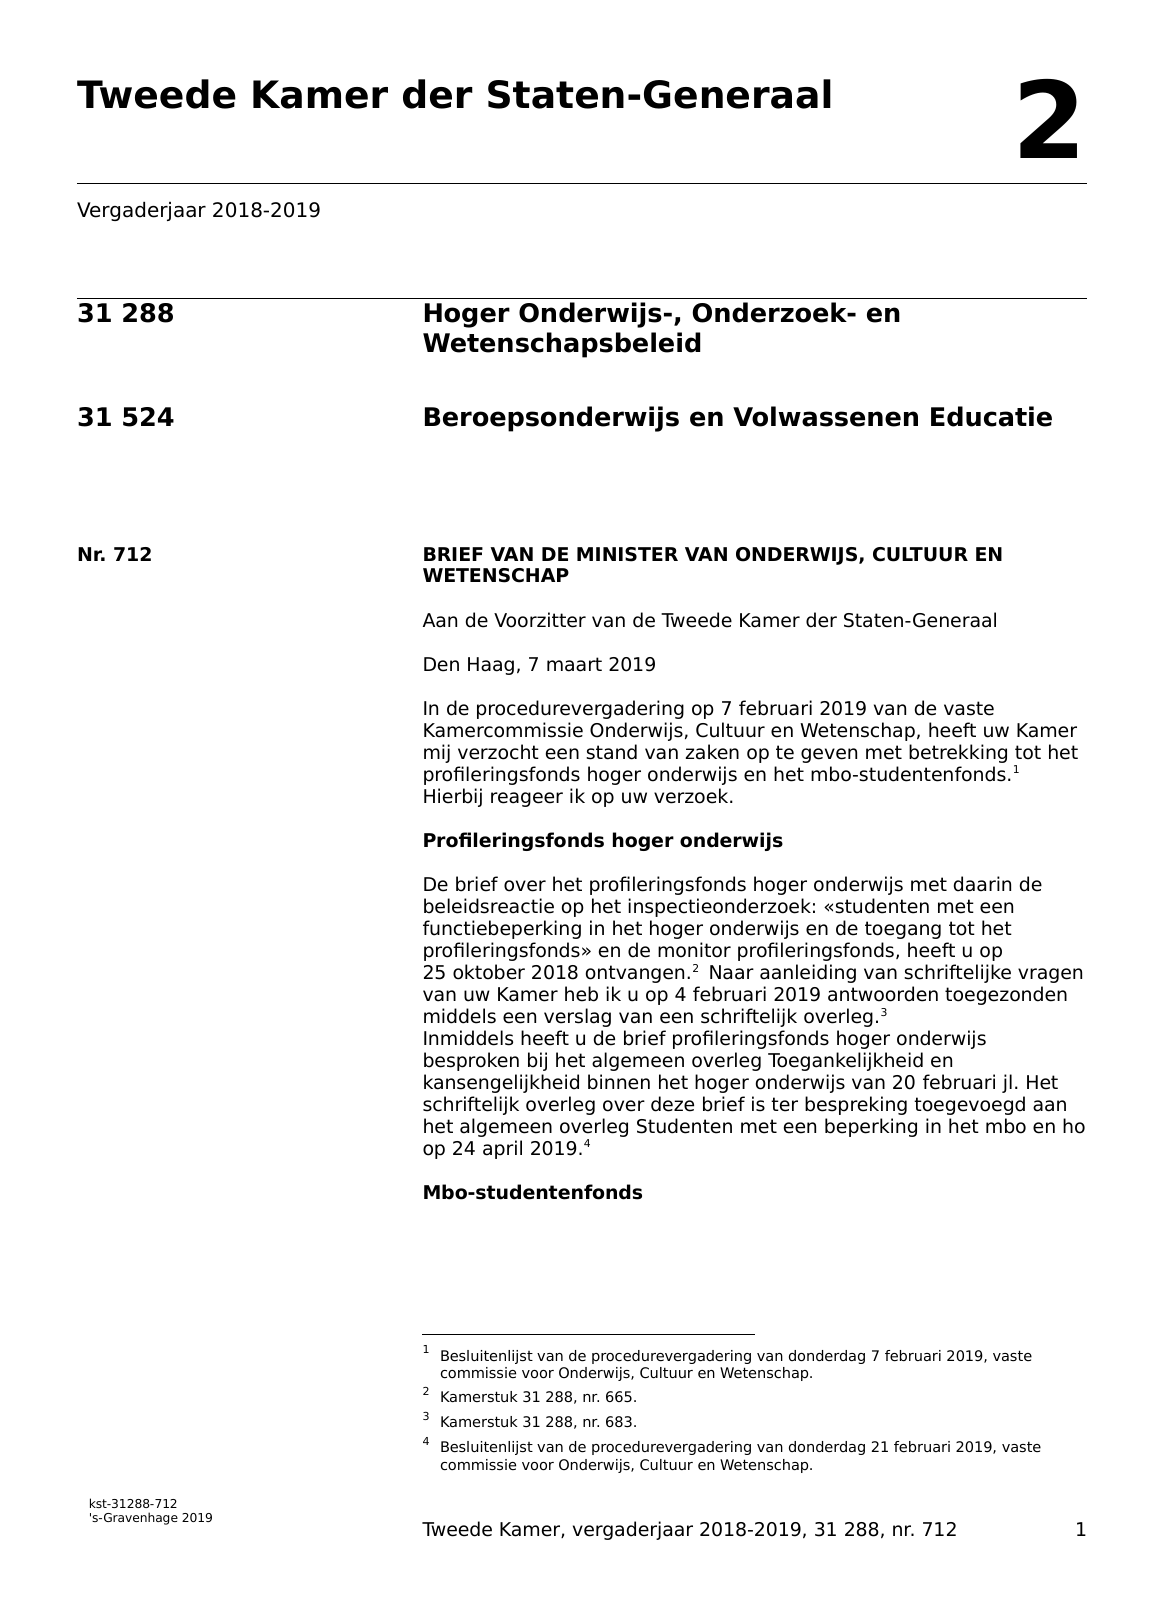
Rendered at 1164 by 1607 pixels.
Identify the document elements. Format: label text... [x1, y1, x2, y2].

text Besluitenlijst van de procedurevergadering van donderdag 7 februari 2019, vaste commissie voor Onderwijs, Cultuur en Wetenschap. [422, 1343, 1087, 1382]
text Besluitenlijst van de procedurevergadering van donderdag 21 februari 2019, vaste commissie voor Onderwijs, Cultuur en Wetenschap. [422, 1435, 1087, 1474]
text Aan de Voorzitter van de Tweede Kamer der Staten-Generaal [422, 609, 1087, 632]
subtitle Profileringsfonds hoger onderwijs [422, 830, 1087, 852]
subtitle 31 288 Hoger Onderwijs-, Onderzoek- en Wetenschapsbeleid [77, 299, 1087, 358]
table_header 2 [886, 59, 1087, 183]
subtitle Mbo-studentenfonds [422, 1182, 1087, 1204]
text Den Haag, 7 maart 2019 [422, 654, 1087, 676]
text In de procedurevergadering op 7 februari 2019 van de vaste Kamercommissie Onderwijs, Cultuur en Wetenschap, heeft uw Kamer mij verzocht een stand van zaken op te geven met betrekking tot het profileringsfonds hoger onderwijs en het mbo-studentenfonds. Hierbij reageer ik op uw verzoek. [422, 698, 1087, 808]
text De brief over het profileringsfonds hoger onderwijs met daarin de beleidsreactie op het inspectieonderzoek: «studenten met een functiebeperking in het hoger onderwijs en de toegang tot het profileringsfonds» en de monitor profileringsfonds, heeft u op 25 oktober 2018 ontvangen. Naar aanleiding van schriftelijke vragen van uw Kamer heb ik u op 4 februari 2019 antwoorden toegezonden middels een verslag van een schriftelijk overleg. [422, 874, 1087, 1028]
text Kamerstuk 31 288, nr. 665. [422, 1385, 1087, 1407]
text kst-31288-712 [88, 1497, 323, 1511]
text 's-Gravenhage 2019 [88, 1511, 323, 1525]
text Kamerstuk 31 288, nr. 683. [422, 1410, 1087, 1432]
table_cell Vergaderjaar 2018-2019 [77, 184, 1087, 298]
text Inmiddels heeft u de brief profileringsfonds hoger onderwijs besproken bij het algemeen overleg Toegankelijkheid en kansengelijkheid binnen het hoger onderwijs van 20 februari jl. Het schriftelijk overleg over deze brief is ter bespreking toegevoegd aan het algemeen overleg Studenten met een beperking in het mbo en ho op 24 april 2019. [422, 1028, 1087, 1160]
table_header Tweede Kamer der Staten-Generaal [77, 59, 886, 183]
subtitle 31 524 Beroepsonderwijs en Volwassenen Educatie [77, 403, 1087, 432]
subtitle Nr. 712 BRIEF VAN DE MINISTER VAN ONDERWIJS, CULTUUR EN WETENSCHAP [77, 543, 1087, 587]
